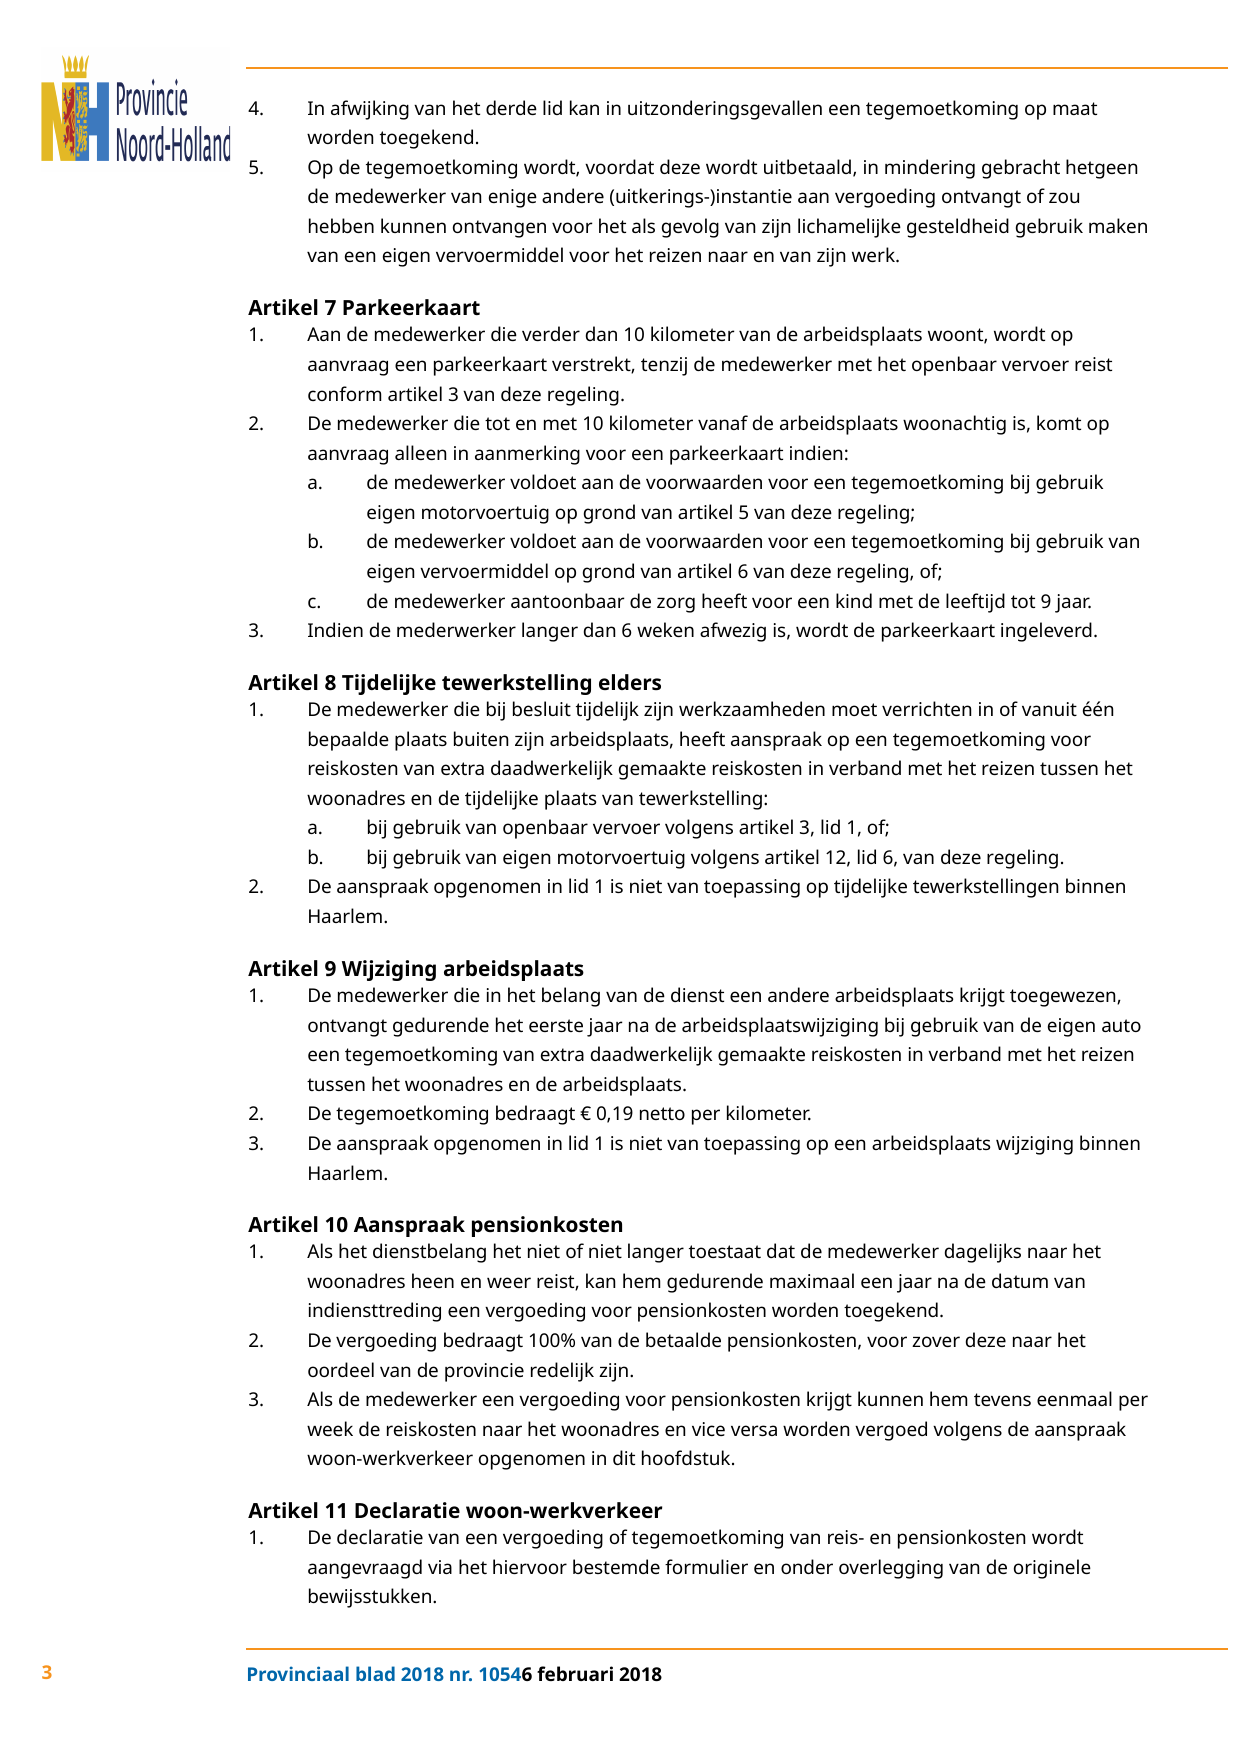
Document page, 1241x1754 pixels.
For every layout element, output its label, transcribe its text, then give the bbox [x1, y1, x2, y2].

picture [41, 47, 231, 172]
list de medewerker aantoonbaar de zorg heeft voor een kind met de leeftijd tot 9 jaar. [307, 588, 1152, 613]
list In afwijking van het derde lid kan in uitzonderingsgevallen een tegemoetkoming op maat worden toegekend. [248, 95, 1152, 150]
list Als het dienstbelang het niet of niet langer toestaat dat de medewerker dagelijks naar het woonadres heen en weer reist, kan hem gedurende maximaal een jaar na de datum van indiensttreding een vergoeding voor pensionkosten worden toegekend. [248, 1238, 1152, 1323]
list De tegemoetkoming bedraagt € 0,19 netto per kilometer. [248, 1101, 1152, 1126]
list Op de tegemoetkoming wordt, voordat deze wordt uitbetaald, in mindering gebracht hetgeen de medewerker van enige andere (uitkerings-)instantie aan vergoeding ontvangt of zou hebben kunnen ontvangen voor het als gevolg van zijn lichamelijke gesteldheid gebruik maken van een eigen vervoermiddel voor het reizen naar en van zijn werk. [248, 154, 1152, 268]
list De vergoeding bedraagt 100% van de betaalde pensionkosten, voor zover deze naar het oordeel van de provincie redelijk zijn. [248, 1327, 1152, 1383]
list Aan de medewerker die verder dan 10 kilometer van de arbeidsplaats woont, wordt op aanvraag een parkeerkaart verstrekt, tenzij de medewerker met het openbaar vervoer reist conform artikel 3 van deze regeling. [248, 322, 1152, 406]
text Artikel 11 Declaratie woon-werkverkeer [248, 1496, 1152, 1524]
text Artikel 10 Aanspraak pensionkosten [248, 1210, 1152, 1238]
list de medewerker voldoet aan de voorwaarden voor een tegemoetkoming bij gebruik van eigen vervoermiddel op grond van artikel 6 van deze regeling, of; [307, 529, 1152, 584]
list Als de medewerker een vergoeding voor pensionkosten krijgt kunnen hem tevens eenmaal per week de reiskosten naar het woonadres en vice versa worden vergoed volgens de aanspraak woon-werkverkeer opgenomen in dit hoofdstuk. [248, 1386, 1152, 1471]
list De medewerker die in het belang van de dienst een andere arbeidsplaats krijgt toegewezen, ontvangt gedurende het eerste jaar na de arbeidsplaatswijziging bij gebruik van de eigen auto een tegemoetkoming van extra daadwerkelijk gemaakte reiskosten in verband met het reizen tussen het woonadres en de arbeidsplaats. [248, 982, 1152, 1097]
list De medewerker die tot en met 10 kilometer vanaf de arbeidsplaats woonachtig is, komt op aanvraag alleen in aanmerking voor een parkeerkaart indien: [248, 410, 1152, 466]
list de medewerker voldoet aan de voorwaarden voor een tegemoetkoming bij gebruik eigen motorvoertuig op grond van artikel 5 van deze regeling; [307, 469, 1152, 525]
list Indien de mederwerker langer dan 6 weken afwezig is, wordt de parkeerkaart ingeleverd. [248, 617, 1152, 643]
list bij gebruik van eigen motorvoertuig volgens artikel 12, lid 6, van deze regeling. [307, 844, 1152, 870]
list De medewerker die bij besluit tijdelijk zijn werkzaamheden moet verrichten in of vanuit één bepaalde plaats buiten zijn arbeidsplaats, heeft aanspraak op een tegemoetkoming voor reiskosten van extra daadwerkelijk gemaakte reiskosten in verband met het reizen tussen het woonadres en de tijdelijke plaats van tewerkstelling: [248, 696, 1152, 811]
list De aanspraak opgenomen in lid 1 is niet van toepassing op tijdelijke tewerkstellingen binnen Haarlem. [248, 874, 1152, 929]
text Artikel 8 Tijdelijke tewerkstelling elders [248, 668, 1152, 696]
list bij gebruik van openbaar vervoer volgens artikel 3, lid 1, of; [307, 814, 1152, 840]
text Artikel 7 Parkeerkaart [248, 293, 1152, 322]
text Artikel 9 Wijziging arbeidsplaats [248, 954, 1152, 982]
list De declaratie van een vergoeding of tegemoetkoming van reis- en pensionkosten wordt aangevraagd via het hiervoor bestemde formulier en onder overlegging van de originele bewijsstukken. [248, 1524, 1152, 1609]
list De aanspraak opgenomen in lid 1 is niet van toepassing op een arbeidsplaats wijziging binnen Haarlem. [248, 1130, 1152, 1185]
